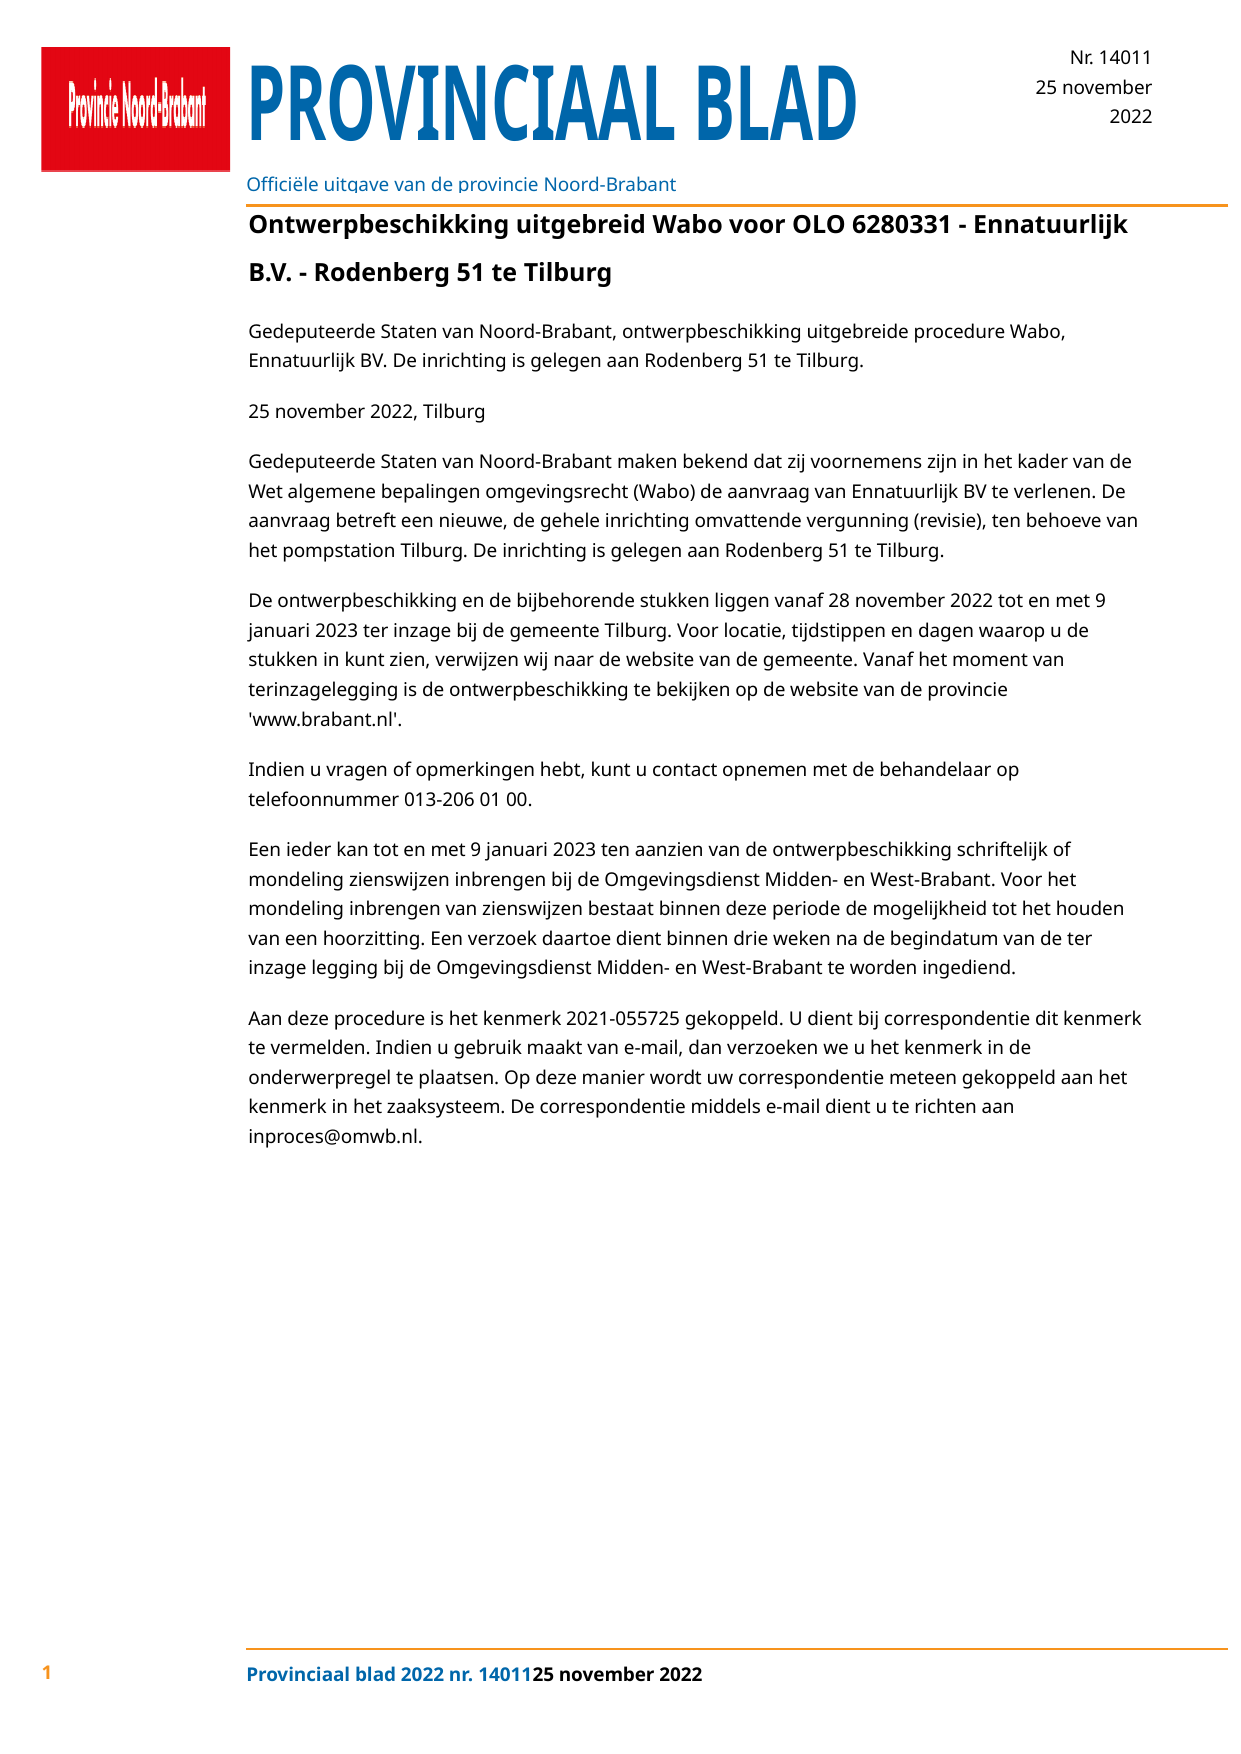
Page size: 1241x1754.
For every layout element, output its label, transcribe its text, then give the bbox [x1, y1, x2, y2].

text 25 november 2022, Tilburg [248, 398, 1152, 424]
picture [41, 47, 231, 172]
text Gedeputeerde Staten van Noord-Brabant maken bekend dat zij voornemens zijn in het kader van de Wet algemene bepalingen omgevingsrecht (Wabo) de aanvraag van Ennatuurlijk BV te verlenen. De aanvraag betreft een nieuwe, de gehele inrichting omvattende vergunning (revisie), ten behoeve van het pompstation Tilburg. De inrichting is gelegen aan Rodenberg 51 te Tilburg. [248, 448, 1152, 563]
text Indien u vragen of opmerkingen hebt, kunt u contact opnemen met de behandelaar op telefoonnummer 013-206 01 00. [248, 756, 1152, 812]
text Een ieder kan tot en met 9 januari 2023 ten aanzien van de ontwerpbeschikking schriftelijk of mondeling zienswijzen inbrengen bij de Omgevingsdienst Midden- en West-Brabant. Voor het mondeling inbrengen van zienswijzen bestaat binnen deze periode de mogelijkheid tot het houden van een hoorzitting. Een verzoek daartoe dient binnen drie weken na de begindatum van de ter inzage legging bij de Omgevingsdienst Midden- en West-Brabant te worden ingediend. [248, 836, 1152, 980]
text Ontwerpbeschikking uitgebreid Wabo voor OLO 6280331 - Ennatuurlijk B.V. - Rodenberg 51 te Tilburg [248, 207, 1152, 288]
text Aan deze procedure is het kenmerk 2021-055725 gekoppeld. U dient bij correspondentie dit kenmerk te vermelden. Indien u gebruik maakt van e-mail, dan verzoeken we u het kenmerk in de onderwerpregel te plaatsen. Op deze manier wordt uw correspondentie meteen gekoppeld aan het kenmerk in het zaaksysteem. De correspondentie middels e-mail dient u te richten aan inproces@omwb.nl. [248, 1005, 1152, 1149]
text De ontwerpbeschikking en de bijbehorende stukken liggen vanaf 28 november 2022 tot en met 9 januari 2023 ter inzage bij de gemeente Tilburg. Voor locatie, tijdstippen en dagen waarop u de stukken in kunt zien, verwijzen wij naar de website van de gemeente. Vanaf het moment van terinzagelegging is de ontwerpbeschikking te bekijken op de website van de provincie 'www.brabant.nl'. [248, 587, 1152, 732]
text Gedeputeerde Staten van Noord-Brabant, ontwerpbeschikking uitgebreide procedure Wabo, Ennatuurlijk BV. De inrichting is gelegen aan Rodenberg 51 te Tilburg. [248, 318, 1152, 373]
